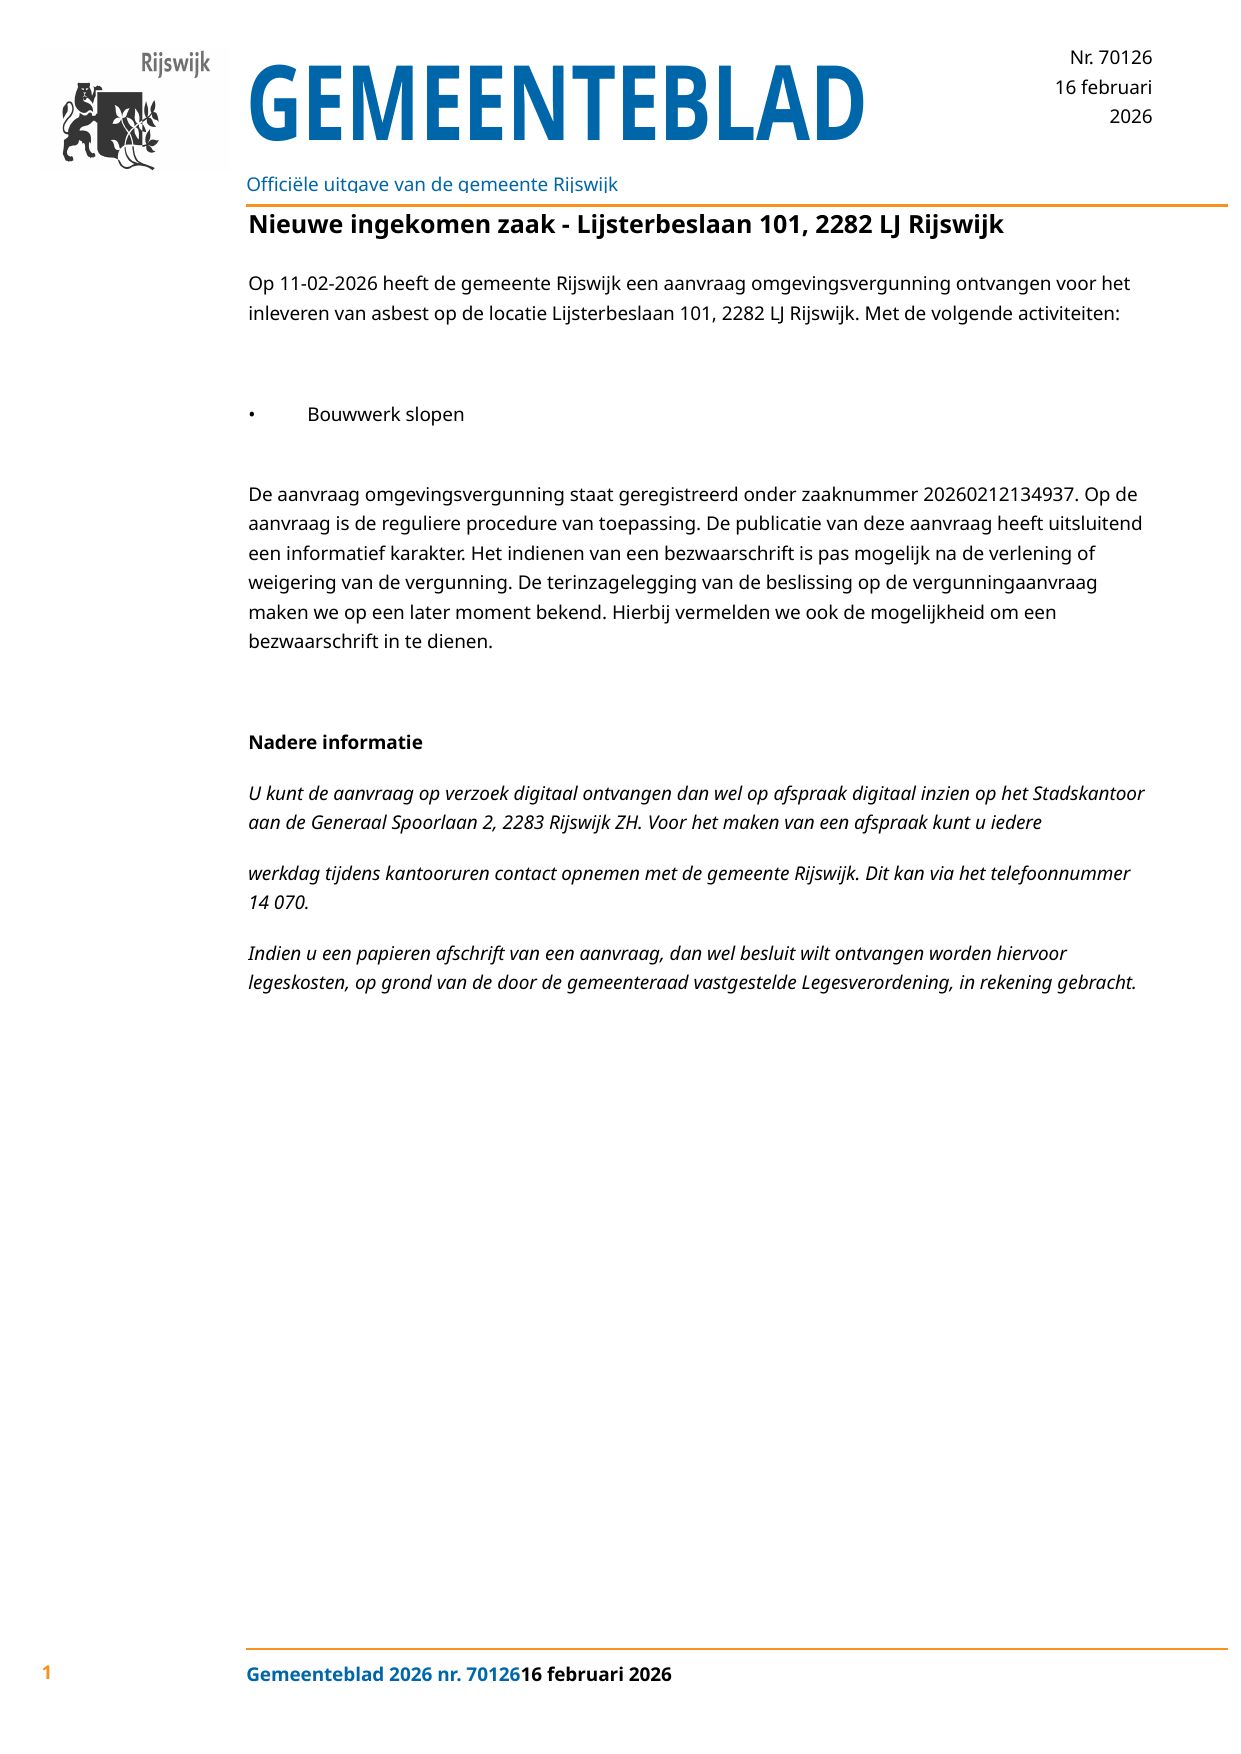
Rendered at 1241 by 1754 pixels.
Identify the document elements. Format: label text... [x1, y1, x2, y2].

text Op 11-02-2026 heeft de gemeente Rijswijk een aanvraag omgevingsvergunning ontvangen voor het inleveren van asbest op de locatie Lijsterbeslaan 101, 2282 LJ Rijswijk. Met de volgende activiteiten: [248, 270, 1152, 326]
text De aanvraag omgevingsvergunning staat geregistreerd onder zaaknummer 20260212134937. Op de aanvraag is de reguliere procedure van toepassing. De publicatie van deze aanvraag heeft uitsluitend een informatief karakter. Het indienen van een bezwaarschrift is pas mogelijk na de verlening of weigering van de vergunning. De terinzagelegging van de beslissing op de vergunningaanvraag maken we op een later moment bekend. Hierbij vermelden we ook de mogelijkheid om een bezwaarschrift in te dienen. [248, 481, 1152, 654]
text Nadere informatie [248, 729, 1152, 755]
text Nieuwe ingekomen zaak - Lijsterbeslaan 101, 2282 LJ Rijswijk [248, 207, 1152, 241]
text Indien u een papieren afschrift van een aanvraag, dan wel besluit wilt ontvangen worden hiervoor legeskosten, op grond van de door de gemeenteraad vastgestelde Legesverordening, in rekening gebracht. [248, 940, 1152, 995]
text U kunt de aanvraag op verzoek digitaal ontvangen dan wel op afspraak digitaal inzien op het Stadskantoor aan de Generaal Spoorlaan 2, 2283 Rijswijk ZH. Voor het maken van een afspraak kunt u iedere [248, 780, 1152, 835]
text werkdag tijdens kantooruren contact opnemen met de gemeente Rijswijk. Dit kan via het telefoonnummer 14 070. [248, 860, 1152, 915]
list Bouwwerk slopen [248, 401, 1152, 426]
picture [41, 47, 231, 172]
